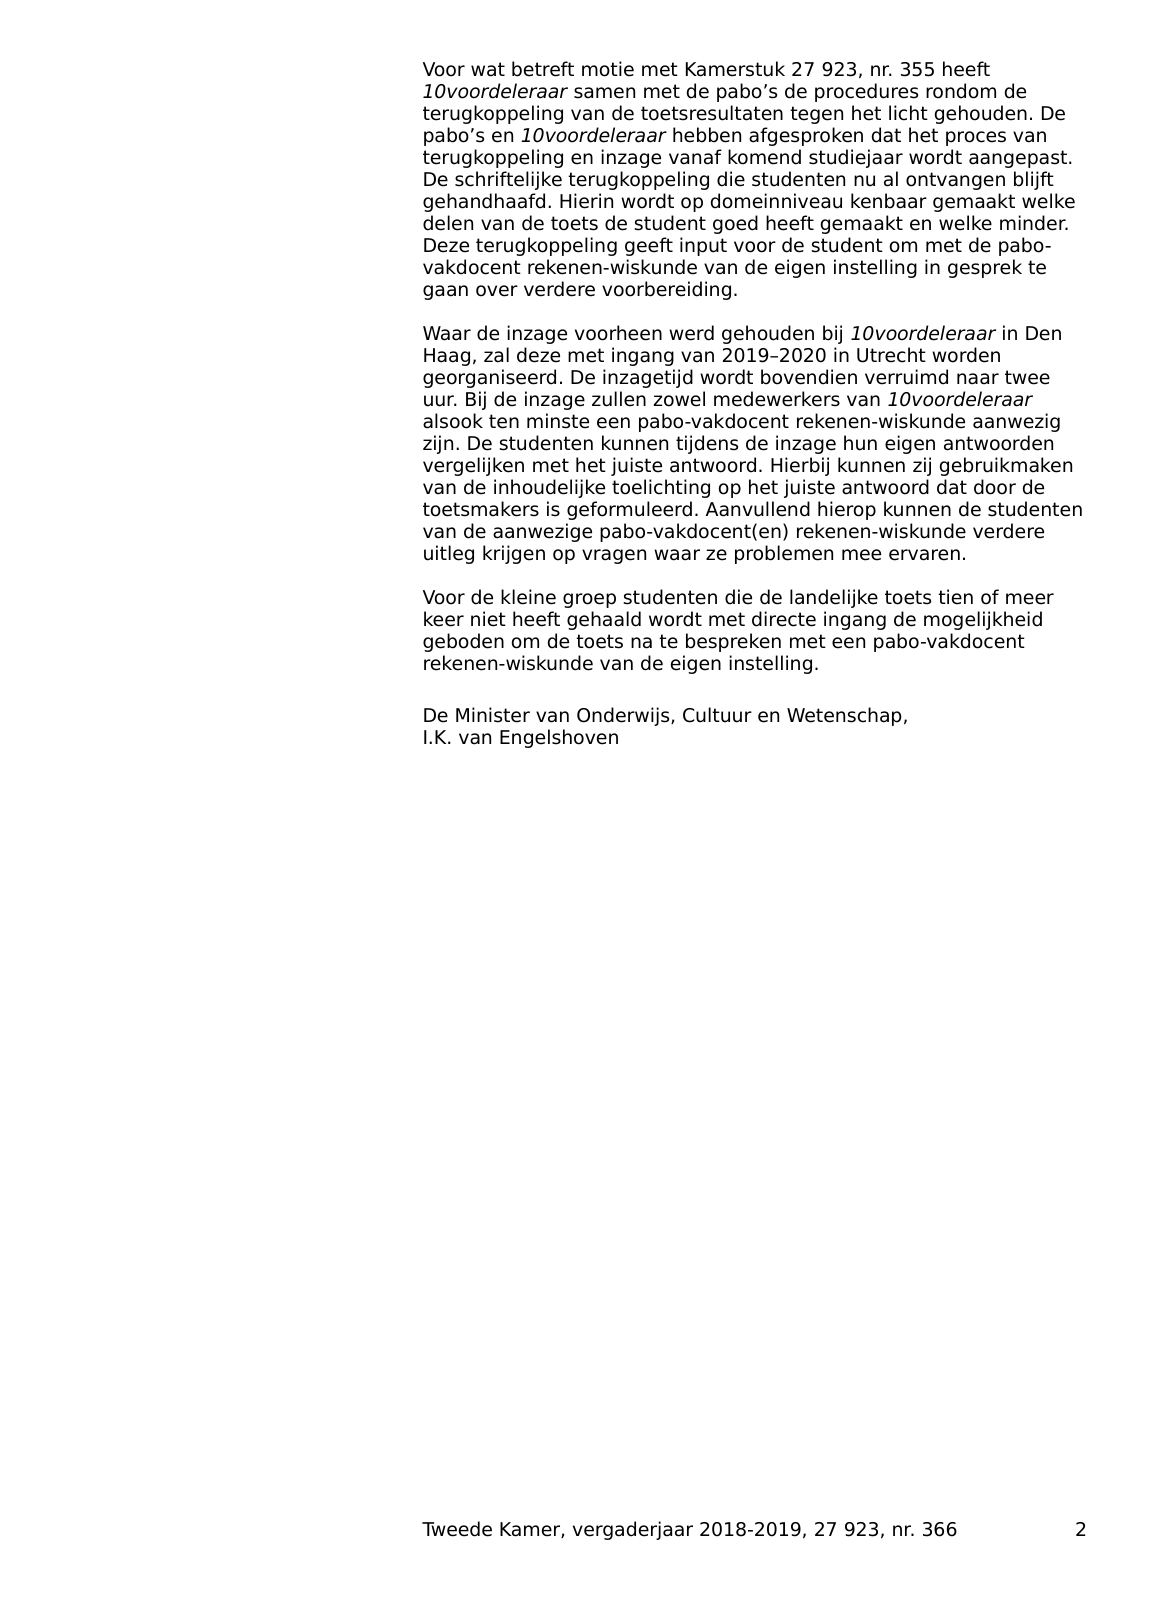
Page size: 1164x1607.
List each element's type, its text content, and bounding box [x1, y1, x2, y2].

text Voor wat betreft motie met Kamerstuk 27 923, nr. 355 heeft 10voordeleraar samen met de pabo’s de procedures rondom de terugkoppeling van de toetsresultaten tegen het licht gehouden. De pabo’s en 10voordeleraar hebben afgesproken dat het proces van terugkoppeling en inzage vanaf komend studiejaar wordt aangepast. [422, 59, 1087, 169]
text De Minister van Onderwijs, Cultuur en Wetenschap, I.K. van Engelshoven [422, 705, 1087, 749]
text Voor de kleine groep studenten die de landelijke toets tien of meer keer niet heeft gehaald wordt met directe ingang de mogelijkheid geboden om de toets na te bespreken met een pabo-vakdocent rekenen-wiskunde van de eigen instelling. [422, 587, 1087, 675]
text Waar de inzage voorheen werd gehouden bij 10voordeleraar in Den Haag, zal deze met ingang van 2019–2020 in Utrecht worden georganiseerd. De inzagetijd wordt bovendien verruimd naar twee uur. Bij de inzage zullen zowel medewerkers van 10voordeleraar alsook ten minste een pabo-vakdocent rekenen-wiskunde aanwezig zijn. De studenten kunnen tijdens de inzage hun eigen antwoorden vergelijken met het juiste antwoord. Hierbij kunnen zij gebruikmaken van de inhoudelijke toelichting op het juiste antwoord dat door de toetsmakers is geformuleerd. Aanvullend hierop kunnen de studenten van de aanwezige pabo-vakdocent(en) rekenen-wiskunde verdere uitleg krijgen op vragen waar ze problemen mee ervaren. [422, 323, 1087, 565]
text De schriftelijke terugkoppeling die studenten nu al ontvangen blijft gehandhaafd. Hierin wordt op domeinniveau kenbaar gemaakt welke delen van de toets de student goed heeft gemaakt en welke minder. Deze terugkoppeling geeft input voor de student om met de pabo-vakdocent rekenen-wiskunde van de eigen instelling in gesprek te gaan over verdere voorbereiding. [422, 169, 1087, 301]
